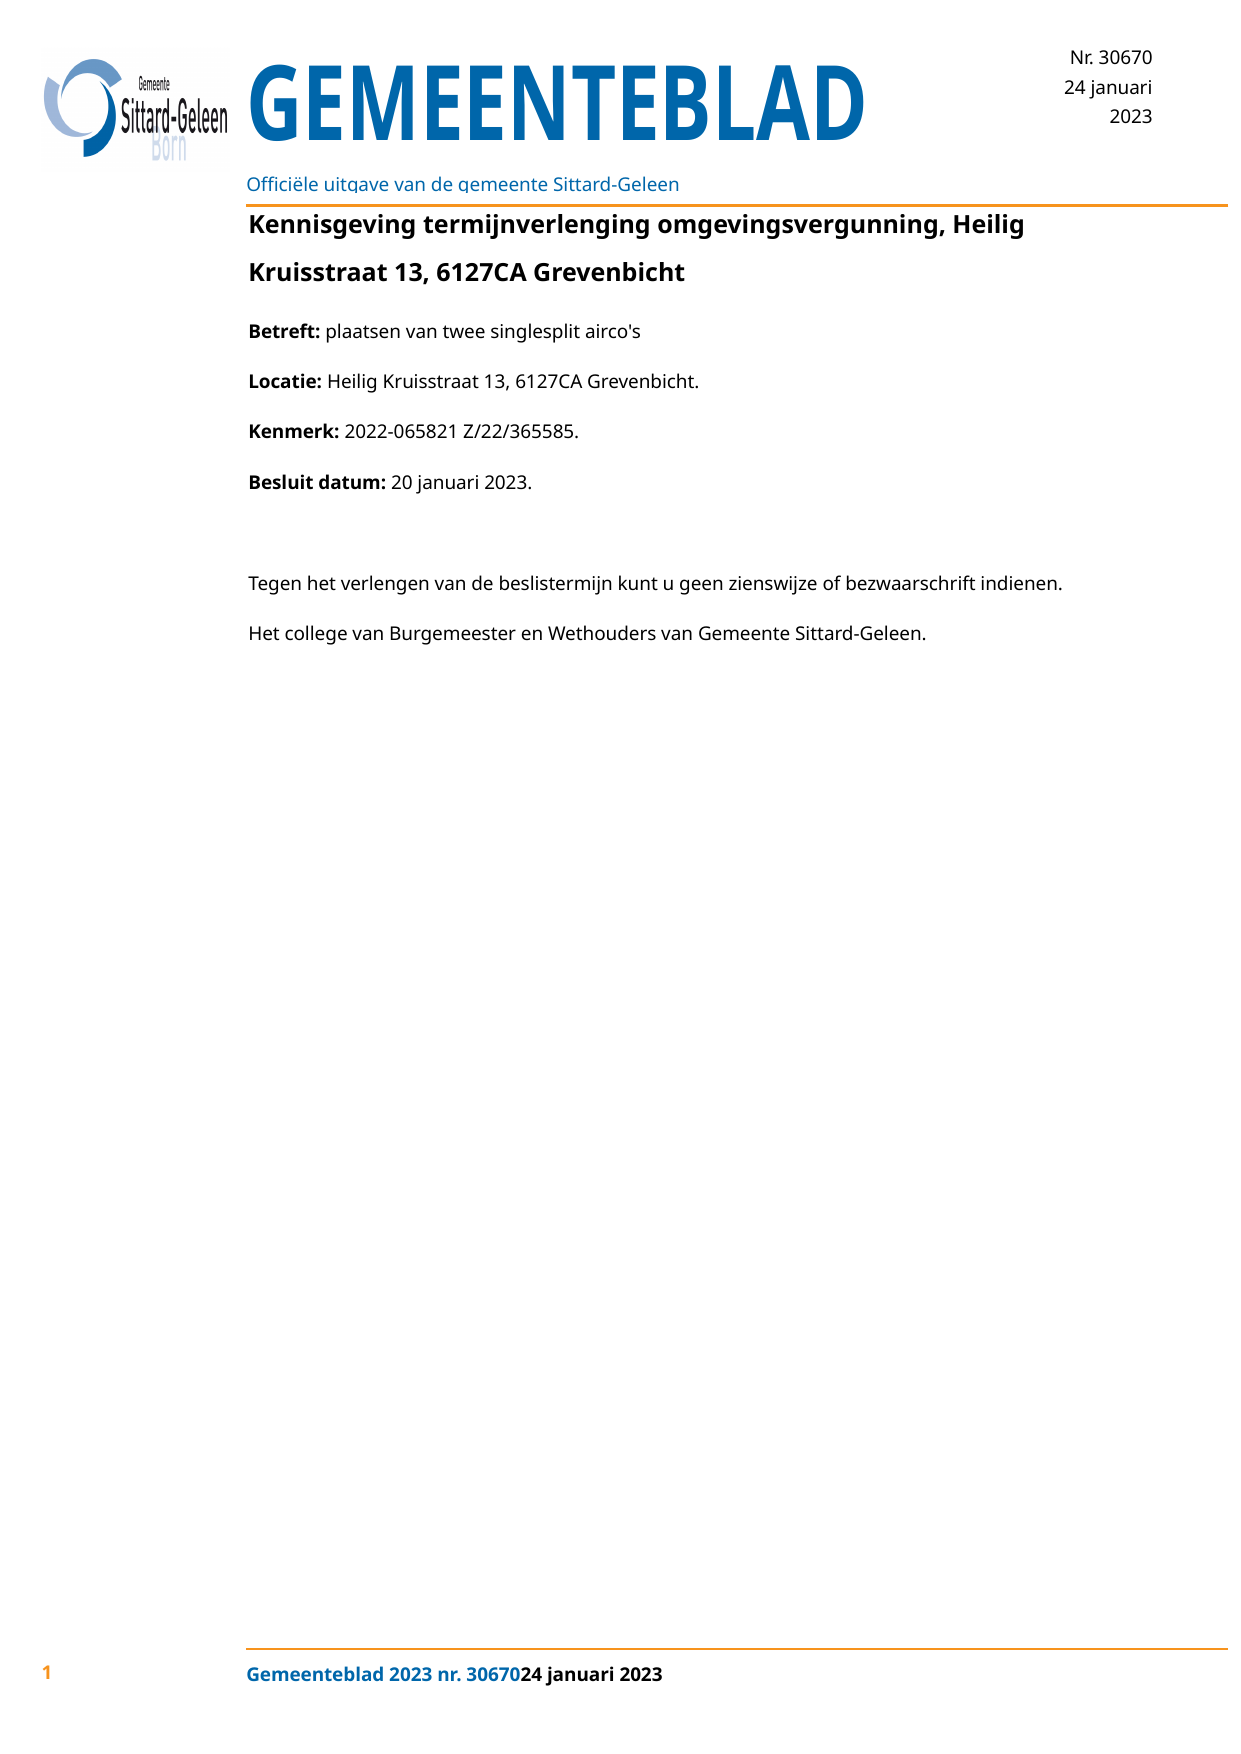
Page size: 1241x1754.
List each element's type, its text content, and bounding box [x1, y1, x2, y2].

text Besluit datum: 20 januari 2023. [248, 469, 1152, 495]
picture [41, 47, 231, 172]
text Tegen het verlengen van de beslistermijn kunt u geen zienswijze of bezwaarschrift indienen. [248, 570, 1152, 596]
text Betreft: plaatsen van twee singlesplit airco's [248, 318, 1152, 344]
text Kenmerk: 2022-065821 Z/22/365585. [248, 419, 1152, 444]
text Het college van Burgemeester en Wethouders van Gemeente Sittard-Geleen. [248, 620, 1152, 646]
text Kennisgeving termijnverlenging omgevingsvergunning, Heilig Kruisstraat 13, 6127CA Grevenbicht [248, 207, 1152, 288]
text Locatie: Heilig Kruisstraat 13, 6127CA Grevenbicht. [248, 368, 1152, 394]
